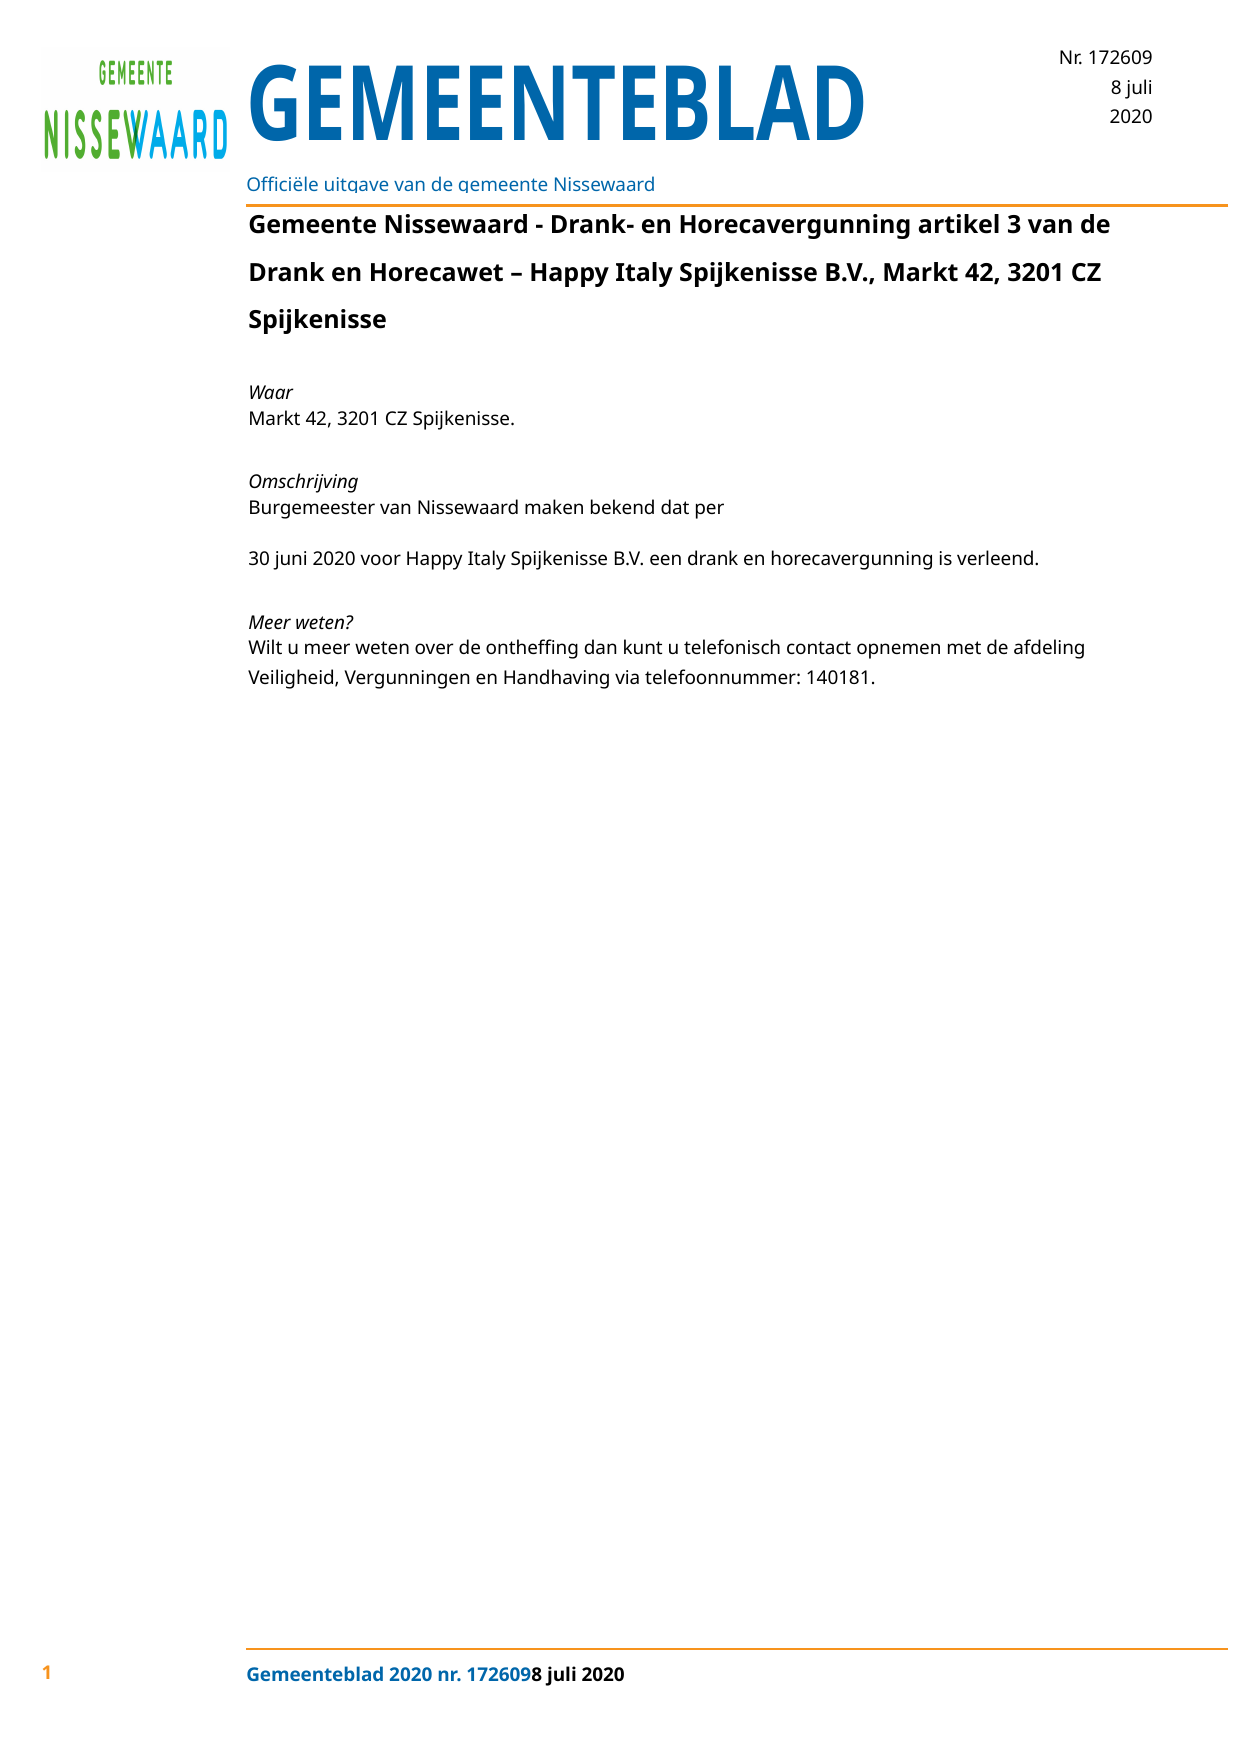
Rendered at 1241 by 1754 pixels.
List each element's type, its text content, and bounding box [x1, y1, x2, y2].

text Wilt u meer weten over de ontheffing dan kunt u telefonisch contact opnemen met de afdeling Veiligheid, Vergunningen en Handhaving via telefoonnummer: 140181. [248, 634, 1152, 690]
text Markt 42, 3201 CZ Spijkenisse. [248, 405, 1152, 431]
text 30 juni 2020 voor Happy Italy Spijkenisse B.V. een drank en horecavergunning is verleend. [248, 545, 1152, 571]
text Waar [248, 379, 1152, 405]
text Gemeente Nissewaard - Drank- en Horecavergunning artikel 3 van de Drank en Horecawet – Happy Italy Spijkenisse B.V., Markt 42, 3201 CZ Spijkenisse [248, 207, 1152, 336]
text Omschrijving [248, 469, 1152, 494]
text Burgemeester van Nissewaard maken bekend dat per [248, 494, 1152, 520]
picture [41, 47, 231, 172]
text Meer weten? [248, 609, 1152, 634]
